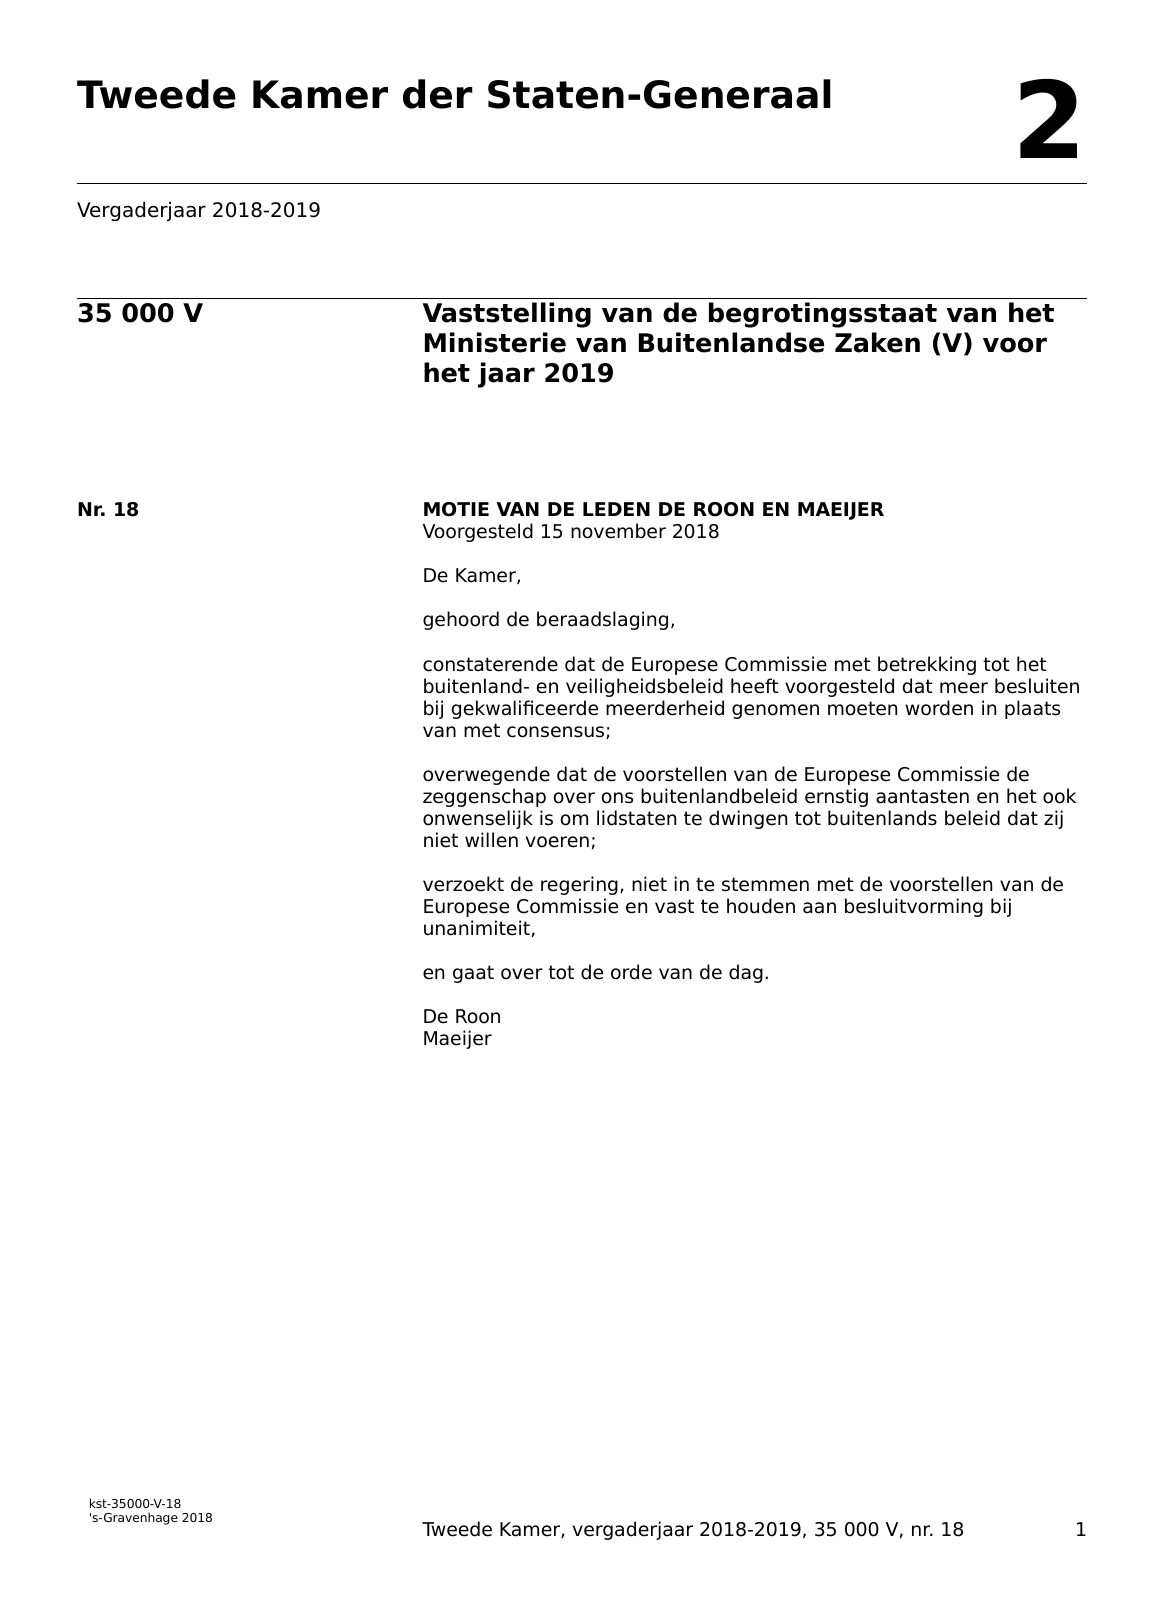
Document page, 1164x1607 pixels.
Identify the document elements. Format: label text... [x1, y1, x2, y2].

text kst-35000-V-18 [88, 1497, 323, 1511]
subtitle Nr. 18 MOTIE VAN DE LEDEN DE ROON EN MAEIJER [77, 499, 1087, 521]
text 's-Gravenhage 2018 [88, 1511, 323, 1525]
text De Kamer, [422, 565, 1087, 587]
text overwegende dat de voorstellen van de Europese Commissie de zeggenschap over ons buitenlandbeleid ernstig aantasten en het ook onwenselijk is om lidstaten te dwingen tot buitenlands beleid dat zij niet willen voeren; [422, 764, 1087, 852]
text De Roon [422, 1006, 1087, 1028]
text Voorgesteld 15 november 2018 [422, 521, 1087, 543]
text gehoord de beraadslaging, [422, 609, 1087, 631]
subtitle 35 000 V Vaststelling van de begrotingsstaat van het Ministerie van Buitenlandse Zaken (V) voor het jaar 2019 [77, 299, 1087, 388]
text en gaat over tot de orde van de dag. [422, 962, 1087, 984]
text Maeijer [422, 1028, 1087, 1050]
text verzoekt de regering, niet in te stemmen met de voorstellen van de Europese Commissie en vast te houden aan besluitvorming bij unanimiteit, [422, 874, 1087, 940]
text constaterende dat de Europese Commissie met betrekking tot het buitenland- en veiligheidsbeleid heeft voorgesteld dat meer besluiten bij gekwalificeerde meerderheid genomen moeten worden in plaats van met consensus; [422, 653, 1087, 741]
table_header Tweede Kamer der Staten-Generaal [77, 59, 886, 183]
table_cell Vergaderjaar 2018-2019 [77, 184, 1087, 298]
table_header 2 [886, 59, 1087, 183]
